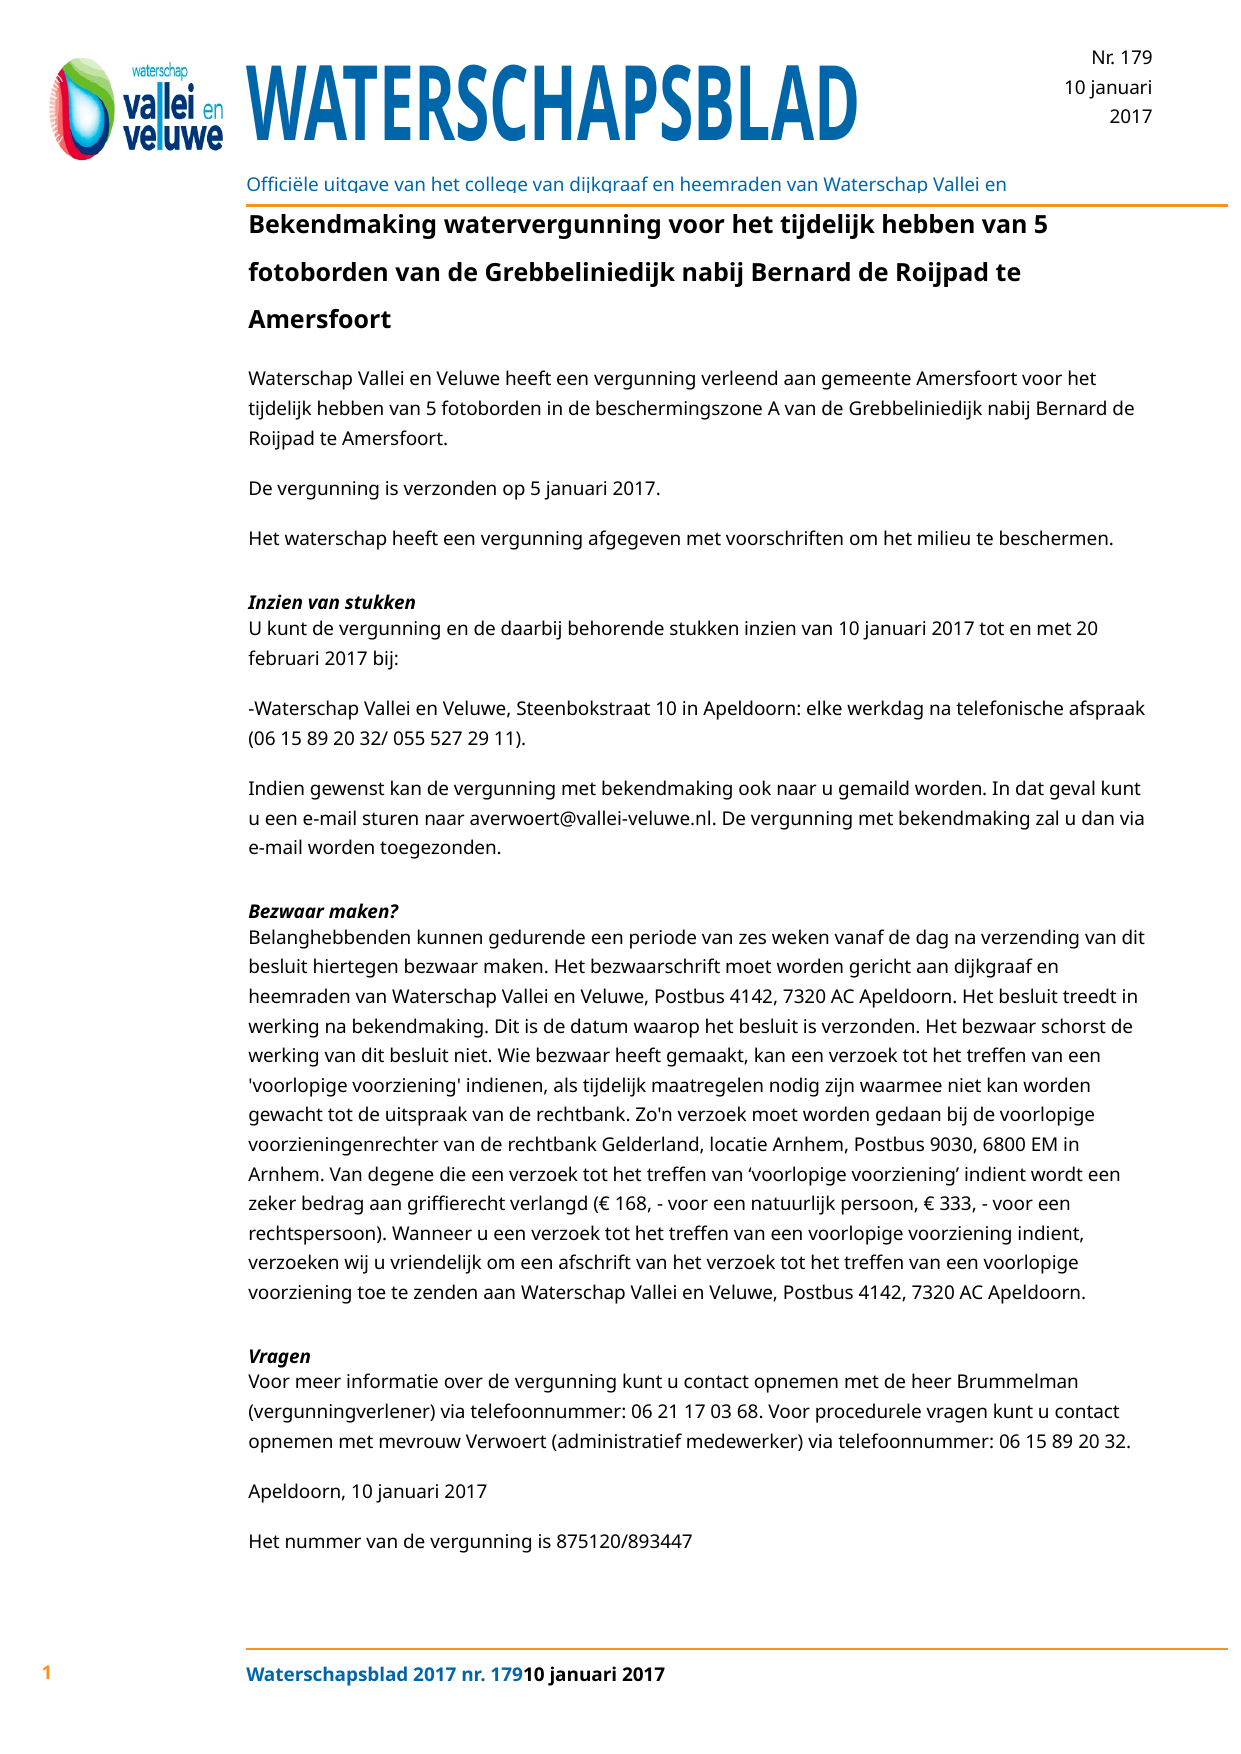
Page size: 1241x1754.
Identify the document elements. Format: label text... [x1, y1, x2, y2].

text Bezwaar maken? [248, 898, 1152, 924]
text Het nummer van de vergunning is 875120/893447 [248, 1529, 1152, 1554]
text Het waterschap heeft een vergunning afgegeven met voorschriften om het milieu te beschermen. [248, 526, 1152, 551]
text Vragen [248, 1343, 1152, 1369]
text U kunt de vergunning en de daarbij behorende stukken inzien van 10 januari 2017 tot en met 20 februari 2017 bij: [248, 615, 1152, 671]
text Inzien van stukken [248, 589, 1152, 615]
text De vergunning is verzonden op 5 januari 2017. [248, 475, 1152, 501]
text Belanghebbenden kunnen gedurende een periode van zes weken vanaf de dag na verzending van dit besluit hiertegen bezwaar maken. Het bezwaarschrift moet worden gericht aan dijkgraaf en heemraden van Waterschap Vallei en Veluwe, Postbus 4142, 7320 AC Apeldoorn. Het besluit treedt in werking na bekendmaking. Dit is de datum waarop het besluit is verzonden. Het bezwaar schorst de werking van dit besluit niet. Wie bezwaar heeft gemaakt, kan een verzoek tot het treffen van een 'voorlopige voorziening' indienen, als tijdelijk maatregelen nodig zijn waarmee niet kan worden gewacht tot de uitspraak van de rechtbank. Zo'n verzoek moet worden gedaan bij de voorlopige voorzieningenrechter van de rechtbank Gelderland, locatie Arnhem, Postbus 9030, 6800 EM in Arnhem. Van degene die een verzoek tot het treffen van ‘voorlopige voorziening’ indient wordt een zeker bedrag aan griffierecht verlangd (€ 168, - voor een natuurlijk persoon, € 333, - voor een rechtspersoon). Wanneer u een verzoek tot het treffen van een voorlopige voorziening indient, verzoeken wij u vriendelijk om een afschrift van het verzoek tot het treffen van een voorlopige voorziening toe te zenden aan Waterschap Vallei en Veluwe, Postbus 4142, 7320 AC Apeldoorn. [248, 924, 1152, 1305]
picture [41, 47, 231, 172]
text Waterschap Vallei en Veluwe heeft een vergunning verleend aan gemeente Amersfoort voor het tijdelijk hebben van 5 fotoborden in de beschermingszone A van de Grebbeliniedijk nabij Bernard de Roijpad te Amersfoort. [248, 366, 1152, 450]
text Voor meer informatie over de vergunning kunt u contact opnemen met de heer Brummelman (vergunningverlener) via telefoonnummer: 06 21 17 03 68. Voor procedurele vragen kunt u contact opnemen met mevrouw Verwoert (administratief medewerker) via telefoonnummer: 06 15 89 20 32. [248, 1369, 1152, 1454]
text -Waterschap Vallei en Veluwe, Steenbokstraat 10 in Apeldoorn: elke werkdag na telefonische afspraak (06 15 89 20 32/ 055 527 29 11). [248, 695, 1152, 751]
text Bekendmaking watervergunning voor het tijdelijk hebben van 5 fotoborden van de Grebbeliniedijk nabij Bernard de Roijpad te Amersfoort [248, 207, 1152, 336]
text Indien gewenst kan de vergunning met bekendmaking ook naar u gemaild worden. In dat geval kunt u een e-mail sturen naar averwoert@vallei-veluwe.nl. De vergunning met bekendmaking zal u dan via e-mail worden toegezonden. [248, 775, 1152, 860]
text Apeldoorn, 10 januari 2017 [248, 1478, 1152, 1504]
